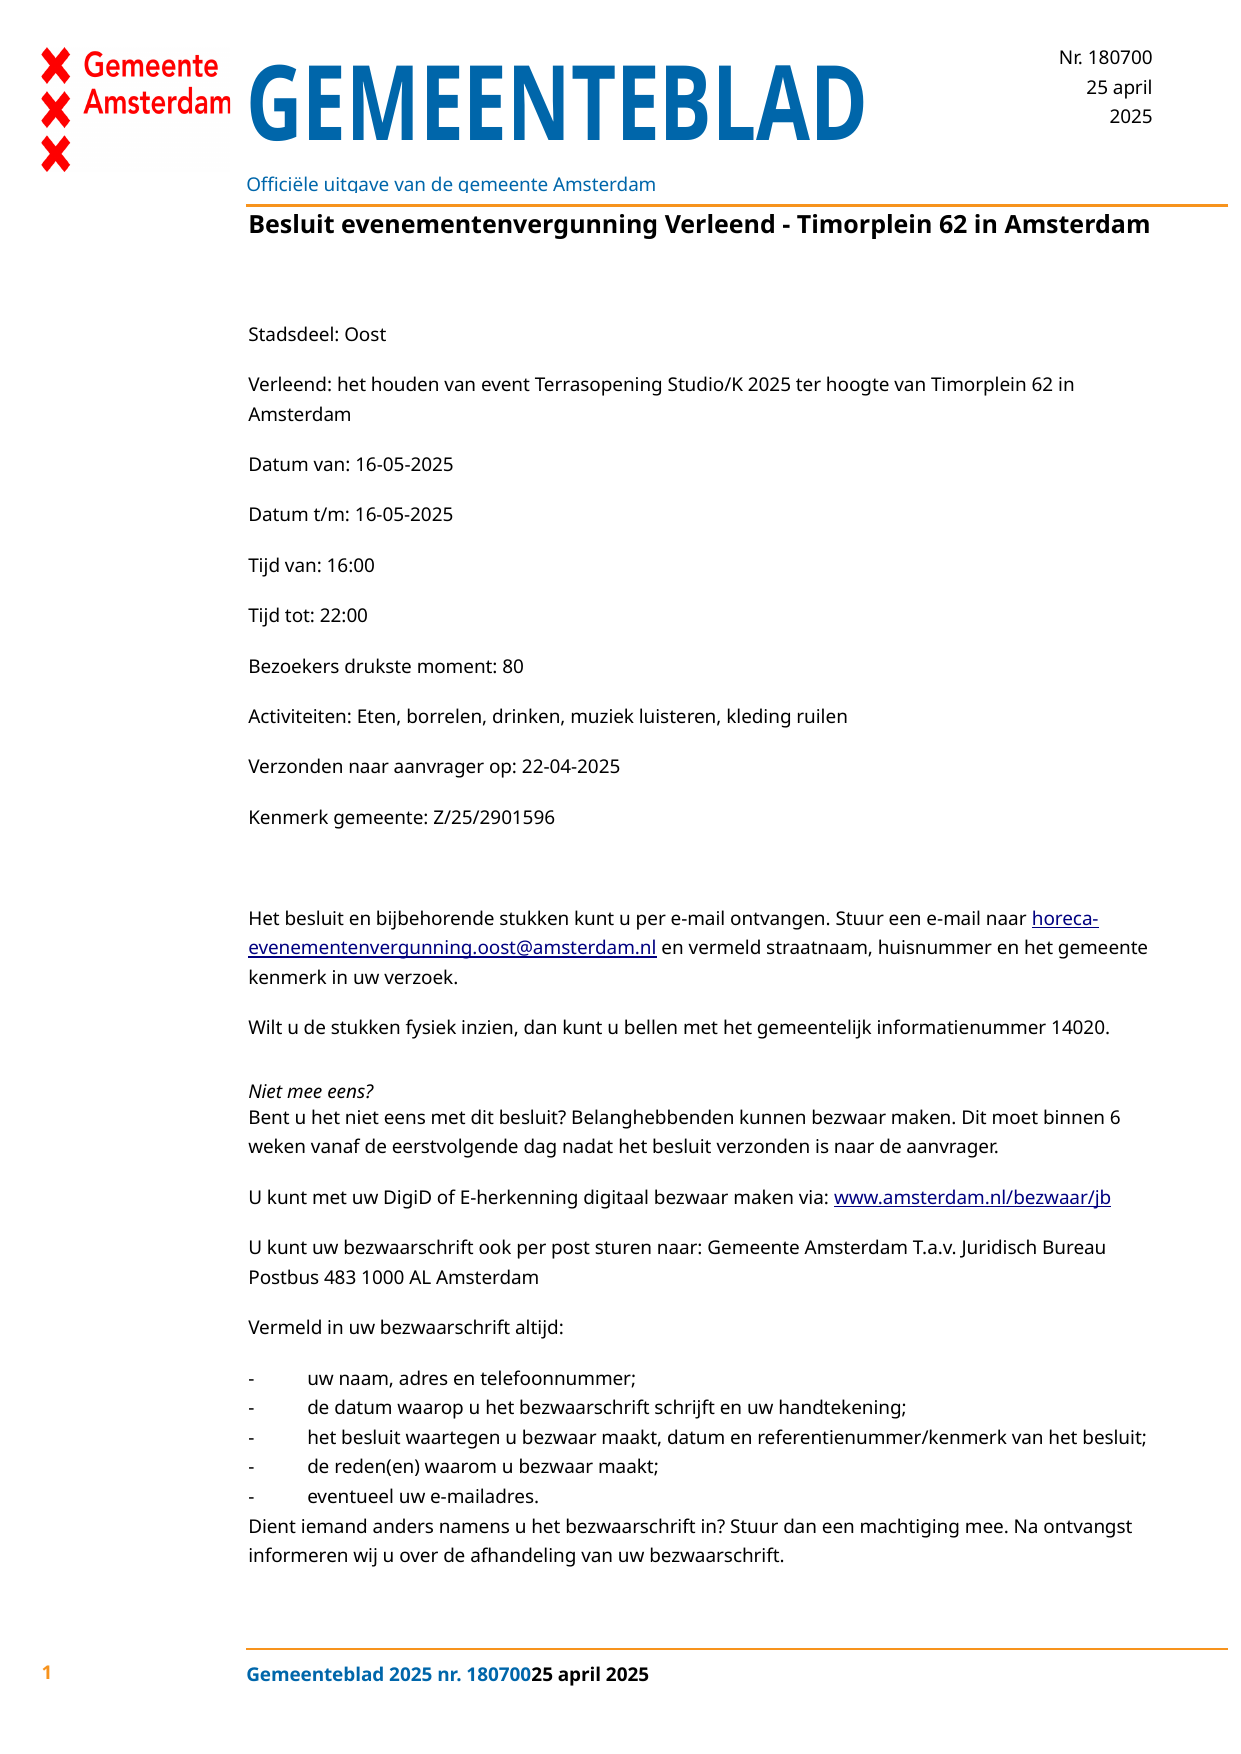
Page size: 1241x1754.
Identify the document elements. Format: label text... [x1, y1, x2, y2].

list de reden(en) waarom u bezwaar maakt; [248, 1454, 1152, 1479]
text U kunt met uw DigiD of E-herkenning digitaal bezwaar maken via: www.amsterdam.nl/bezwaar/jb [248, 1184, 1152, 1210]
text Het besluit en bijbehorende stukken kunt u per e-mail ontvangen. Stuur een e-mail naar horeca-evenementenvergunning.oost@amsterdam.nl en vermeld straatnaam, huisnummer en het gemeente kenmerk in uw verzoek. [248, 905, 1152, 990]
text Tijd tot: 22:00 [248, 602, 1152, 628]
text Besluit evenementenvergunning Verleend - Timorplein 62 in Amsterdam [248, 207, 1152, 241]
text Verleend: het houden van event Terrasopening Studio/K 2025 ter hoogte van Timorplein 62 in Amsterdam [248, 371, 1152, 426]
text Tijd van: 16:00 [248, 552, 1152, 578]
text Kenmerk gemeente: Z/25/2901596 [248, 804, 1152, 830]
list de datum waarop u het bezwaarschrift schrijft en uw handtekening; [248, 1394, 1152, 1420]
text Datum van: 16-05-2025 [248, 451, 1152, 477]
text Bent u het niet eens met dit besluit? Belanghebbenden kunnen bezwaar maken. Dit moet binnen 6 weken vanaf de eerstvolgende dag nadat het besluit verzonden is naar de aanvrager. [248, 1104, 1152, 1159]
list eventueel uw e-mailadres. [248, 1483, 1152, 1509]
text Datum t/m: 16-05-2025 [248, 502, 1152, 527]
text Stadsdeel: Oost [248, 321, 1152, 346]
picture [41, 47, 231, 172]
text Wilt u de stukken fysiek inzien, dan kunt u bellen met het gemeentelijk informatienummer 14020. [248, 1014, 1152, 1040]
text Bezoekers drukste moment: 80 [248, 653, 1152, 678]
text Vermeld in uw bezwaarschrift altijd: [248, 1314, 1152, 1340]
list het besluit waartegen u bezwaar maakt, datum en referentienummer/kenmerk van het besluit; [248, 1424, 1152, 1450]
text Niet mee eens? [248, 1078, 1152, 1104]
text Dient iemand anders namens u het bezwaarschrift in? Stuur dan een machtiging mee. Na ontvangst informeren wij u over de afhandeling van uw bezwaarschrift. [248, 1513, 1152, 1568]
text Activiteiten: Eten, borrelen, drinken, muziek luisteren, kleding ruilen [248, 703, 1152, 729]
list uw naam, adres en telefoonnummer; [248, 1365, 1152, 1391]
text U kunt uw bezwaarschrift ook per post sturen naar: Gemeente Amsterdam T.a.v. Juridisch Bureau Postbus 483 1000 AL Amsterdam [248, 1234, 1152, 1290]
text Verzonden naar aanvrager op: 22-04-2025 [248, 754, 1152, 779]
